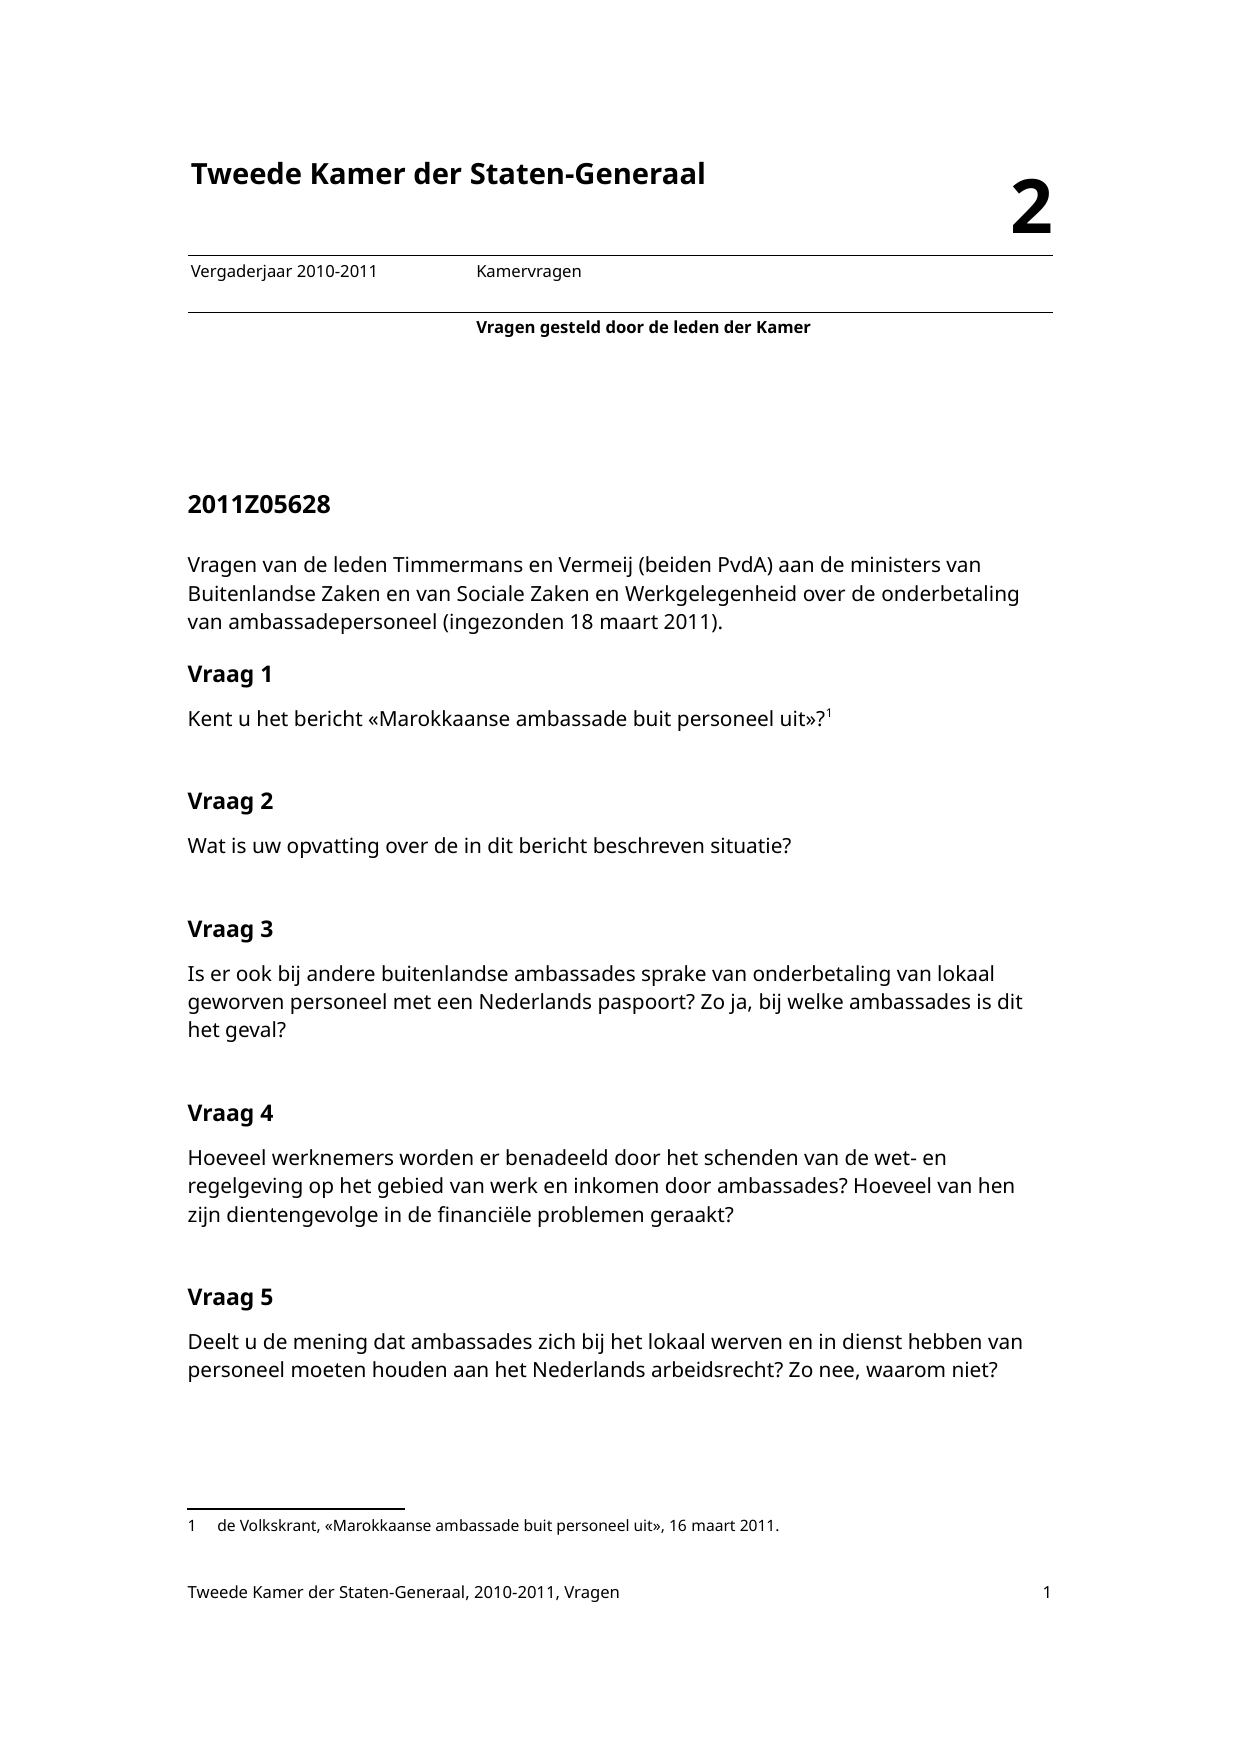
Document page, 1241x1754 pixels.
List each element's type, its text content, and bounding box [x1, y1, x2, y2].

table_cell Kamervragen [473, 256, 1053, 312]
text Is er ook bij andere buitenlandse ambassades sprake van onderbetaling van lokaal geworven personeel met een Nederlands paspoort? Zo ja, bij welke ambassades is dit het geval? [187, 959, 1053, 1044]
subtitle Vraag 1 [187, 658, 1053, 689]
table_header Tweede Kamer der Staten-Generaal [188, 150, 879, 255]
table_cell Vragen gesteld door de leden der Kamer [473, 313, 1053, 339]
table_cell [188, 313, 473, 339]
text Hoeveel werknemers worden er benadeeld door het schenden van de wet- en regelgeving op het gebied van werk en inkomen door ambassades? Hoeveel van hen zijn dientengevolge in de financiële problemen geraakt? [187, 1143, 1053, 1228]
text Wat is uw opvatting over de in dit bericht beschreven situatie? [187, 832, 1053, 860]
text Vragen van de leden Timmermans en Vermeij (beiden PvdA) aan de ministers van Buitenlandse Zaken en van Sociale Zaken en Werkgelegenheid over de onderbetaling van ambassadepersoneel (ingezonden 18 maart 2011). [187, 550, 1053, 636]
text Deelt u de mening dat ambassades zich bij het lokaal werven en in dienst hebben van personeel moeten houden aan het Nederlands arbeidsrecht? Zo nee, waarom niet? [187, 1327, 1053, 1384]
subtitle Vraag 5 [187, 1281, 1053, 1312]
text Kent u het bericht «Marokkaanse ambassade buit personeel uit»? [187, 704, 1053, 733]
subtitle Vraag 4 [187, 1097, 1053, 1128]
table_header 2 [880, 150, 1053, 255]
table_cell Vergaderjaar 2010-2011 [188, 256, 473, 312]
subtitle Vraag 2 [187, 785, 1053, 817]
text de Volkskrant, «Marokkaanse ambassade buit personeel uit», 16 maart 2011. [187, 1508, 1053, 1536]
text 2011Z05628 [187, 487, 1053, 521]
subtitle Vraag 3 [187, 912, 1053, 944]
